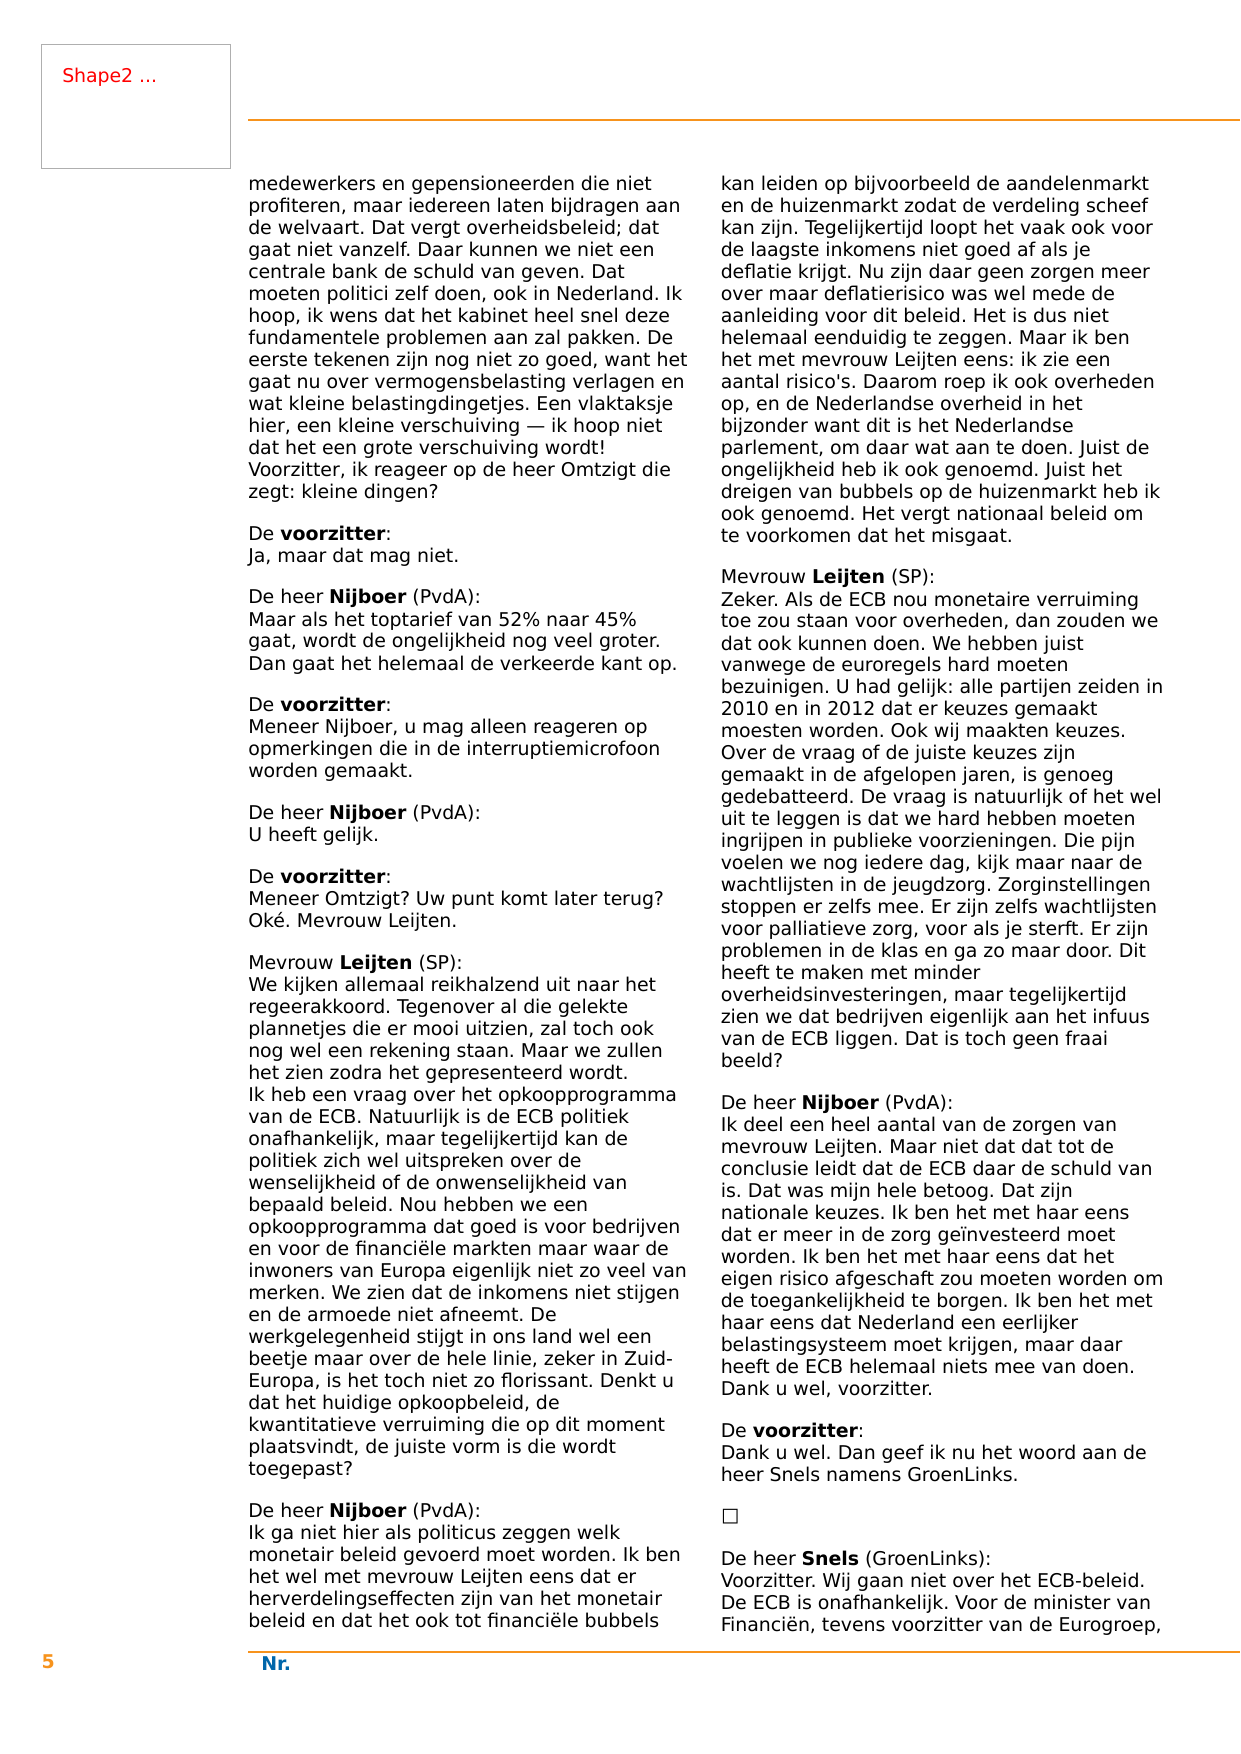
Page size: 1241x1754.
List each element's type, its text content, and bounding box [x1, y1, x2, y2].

text Dank u wel, voorzitter. [721, 1378, 1163, 1400]
text De heer Nijboer (PvdA): [248, 1500, 691, 1522]
text De voorzitter: [248, 866, 691, 888]
text De voorzitter: [248, 522, 691, 544]
text U heeft gelijk. [248, 824, 691, 846]
text Ik heb een vraag over het opkoopprogramma van de ECB. Natuurlijk is de ECB politiek onafhankelijk, maar tegelijkertijd kan de politiek zich wel uitspreken over de wenselijkheid of de onwenselijkheid van bepaald beleid. Nou hebben we een opkoopprogramma dat goed is voor bedrijven en voor de financiële markten maar waar de inwoners van Europa eigenlijk niet zo veel van merken. We zien dat de inkomens niet stijgen en de armoede niet afneemt. De werkgelegenheid stijgt in ons land wel een beetje maar over de hele linie, zeker in Zuid-Europa, is het toch niet zo florissant. Denkt u dat het huidige opkoopbeleid, de kwantitatieve verruiming die op dit moment plaatsvindt, de juiste vorm is die wordt toegepast? [248, 1084, 691, 1480]
text Meneer Omtzigt? Uw punt komt later terug? Oké. Mevrouw Leijten. [248, 888, 691, 932]
text Mevrouw Leijten (SP): [721, 566, 1163, 588]
text De voorzitter: [721, 1420, 1163, 1442]
text Zeker. Als de ECB nou monetaire verruiming toe zou staan voor overheden, dan zouden we dat ook kunnen doen. We hebben juist vanwege de euroregels hard moeten bezuinigen. U had gelijk: alle partijen zeiden in 2010 en in 2012 dat er keuzes gemaakt moesten worden. Ook wij maakten keuzes. Over de vraag of de juiste keuzes zijn gemaakt in de afgelopen jaren, is genoeg gedebatteerd. De vraag is natuurlijk of het wel uit te leggen is dat we hard hebben moeten ingrijpen in publieke voorzieningen. Die pijn voelen we nog iedere dag, kijk maar naar de wachtlijsten in de jeugdzorg. Zorginstellingen stoppen er zelfs mee. Er zijn zelfs wachtlijsten voor palliatieve zorg, voor als je sterft. Er zijn problemen in de klas en ga zo maar door. Dit heeft te maken met minder overheidsinvesteringen, maar tegelijkertijd zien we dat bedrijven eigenlijk aan het infuus van de ECB liggen. Dat is toch geen fraai beeld? [721, 588, 1163, 1072]
text De voorzitter: [248, 694, 691, 716]
text Dank u wel. Dan geef ik nu het woord aan de heer Snels namens GroenLinks. [721, 1442, 1163, 1486]
text De heer Snels (GroenLinks): [721, 1548, 1163, 1569]
text De heer Nijboer (PvdA): [248, 802, 691, 824]
text Ja, maar dat mag niet. [248, 544, 691, 566]
text We kijken allemaal reikhalzend uit naar het regeerakkoord. Tegenover al die gelekte plannetjes die er mooi uitzien, zal toch ook nog wel een rekening staan. Maar we zullen het zien zodra het gepresenteerd wordt. [248, 974, 691, 1084]
text medewerkers en gepensioneerden die niet profiteren, maar iedereen laten bijdragen aan de welvaart. Dat vergt overheidsbeleid; dat gaat niet vanzelf. Daar kunnen we niet een centrale bank de schuld van geven. Dat moeten politici zelf doen, ook in Nederland. Ik hoop, ik wens dat het kabinet heel snel deze fundamentele problemen aan zal pakken. De eerste tekenen zijn nog niet zo goed, want het gaat nu over vermogensbelasting verlagen en wat kleine belastingdingetjes. Een vlaktaksje hier, een kleine verschuiving — ik hoop niet dat het een grote verschuiving wordt! Voorzitter, ik reageer op de heer Omtzigt die zegt: kleine dingen? [248, 173, 691, 502]
text De heer Nijboer (PvdA): [248, 586, 691, 608]
text Mevrouw Leijten (SP): [248, 952, 691, 974]
text Voorzitter. Wij gaan niet over het ECB-beleid. De ECB is onafhankelijk. Voor de minister van Financiën, tevens voorzitter van de Eurogroep, [721, 1569, 1163, 1636]
text Meneer Nijboer, u mag alleen reageren op opmerkingen die in de interruptiemicrofoon worden gemaakt. [248, 716, 691, 782]
text Ik deel een heel aantal van de zorgen van mevrouw Leijten. Maar niet dat dat tot de conclusie leidt dat de ECB daar de schuld van is. Dat was mijn hele betoog. Dat zijn nationale keuzes. Ik ben het met haar eens dat er meer in de zorg geïnvesteerd moet worden. Ik ben het met haar eens dat het eigen risico afgeschaft zou moeten worden om de toegankelijkheid te borgen. Ik ben het met haar eens dat Nederland een eerlijker belastingsysteem moet krijgen, maar daar heeft de ECB helemaal niets mee van doen. [721, 1114, 1163, 1378]
text ⬜ [721, 1506, 1163, 1528]
text kan leiden op bijvoorbeeld de aandelenmarkt en de huizenmarkt zodat de verdeling scheef kan zijn. Tegelijkertijd loopt het vaak ook voor de laagste inkomens niet goed af als je deflatie krijgt. Nu zijn daar geen zorgen meer over maar deflatierisico was wel mede de aanleiding voor dit beleid. Het is dus niet helemaal eenduidig te zeggen. Maar ik ben het met mevrouw Leijten eens: ik zie een aantal risico's. Daarom roep ik ook overheden op, en de Nederlandse overheid in het bijzonder want dit is het Nederlandse parlement, om daar wat aan te doen. Juist de ongelijkheid heb ik ook genoemd. Juist het dreigen van bubbels op de huizenmarkt heb ik ook genoemd. Het vergt nationaal beleid om te voorkomen dat het misgaat. [721, 173, 1163, 546]
text Maar als het toptarief van 52% naar 45% gaat, wordt de ongelijkheid nog veel groter. Dan gaat het helemaal de verkeerde kant op. [248, 608, 691, 674]
text De heer Nijboer (PvdA): [721, 1092, 1163, 1114]
text Ik ga niet hier als politicus zeggen welk monetair beleid gevoerd moet worden. Ik ben het wel met mevrouw Leijten eens dat er herverdelingseffecten zijn van het monetair beleid en dat het ook tot financiële bubbels [248, 1522, 691, 1632]
